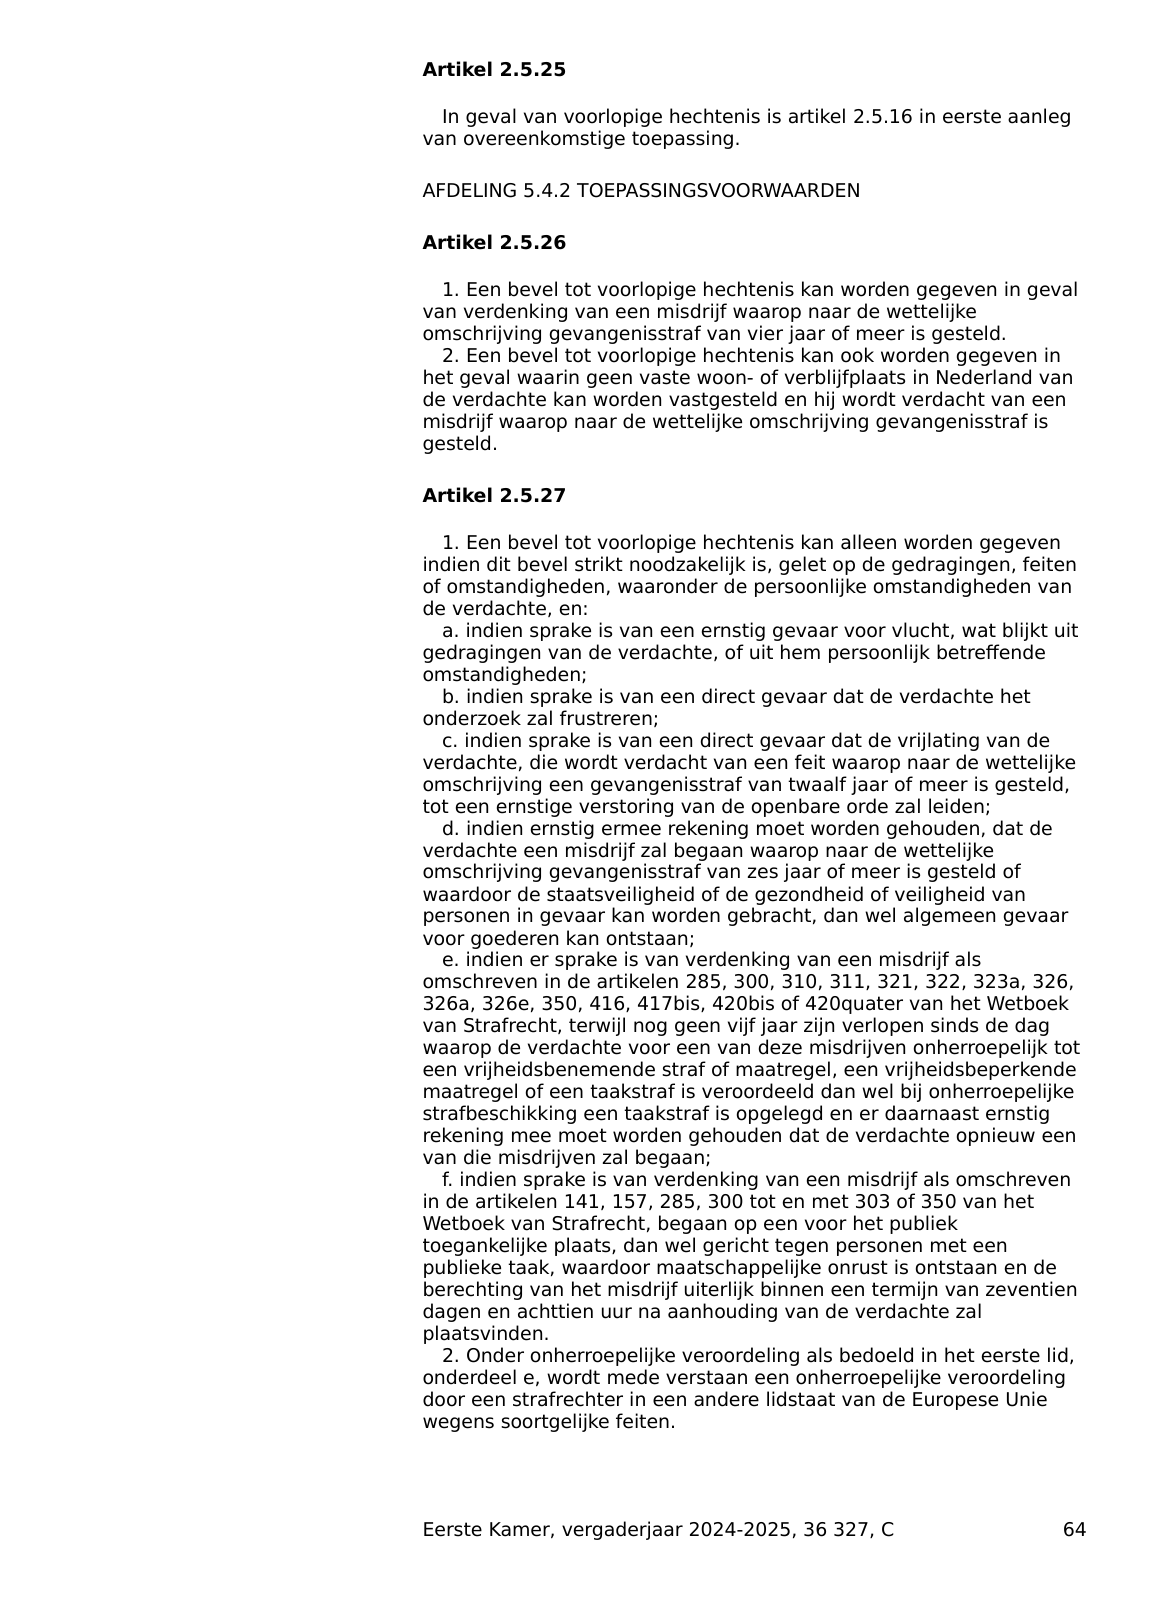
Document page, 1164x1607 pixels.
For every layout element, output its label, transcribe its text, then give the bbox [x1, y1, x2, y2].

text 2. Een bevel tot voorlopige hechtenis kan ook worden gegeven in het geval waarin geen vaste woon- of verblijfplaats in Nederland van de verdachte kan worden vastgesteld en hij wordt verdacht van een misdrijf waarop naar de wettelijke omschrijving gevangenisstraf is gesteld. [422, 345, 1087, 455]
subtitle Artikel 2.5.27 [422, 485, 1087, 507]
text f. indien sprake is van verdenking van een misdrijf als omschreven in de artikelen 141, 157, 285, 300 tot en met 303 of 350 van het Wetboek van Strafrecht, begaan op een voor het publiek toegankelijke plaats, dan wel gericht tegen personen met een publieke taak, waardoor maatschappelijke onrust is ontstaan en de berechting van het misdrijf uiterlijk binnen een termijn van zeventien dagen en achttien uur na aanhouding van de verdachte zal plaatsvinden. [422, 1169, 1087, 1345]
text d. indien ernstig ermee rekening moet worden gehouden, dat de verdachte een misdrijf zal begaan waarop naar de wettelijke omschrijving gevangenisstraf van zes jaar of meer is gesteld of waardoor de staatsveiligheid of de gezondheid of veiligheid van personen in gevaar kan worden gebracht, dan wel algemeen gevaar voor goederen kan ontstaan; [422, 817, 1087, 949]
text 1. Een bevel tot voorlopige hechtenis kan worden gegeven in geval van verdenking van een misdrijf waarop naar de wettelijke omschrijving gevangenisstraf van vier jaar of meer is gesteld. [422, 279, 1087, 345]
subtitle AFDELING 5.4.2 TOEPASSINGSVOORWAARDEN [422, 180, 1087, 202]
text c. indien sprake is van een direct gevaar dat de vrijlating van de verdachte, die wordt verdacht van een feit waarop naar de wettelijke omschrijving een gevangenisstraf van twaalf jaar of meer is gesteld, tot een ernstige verstoring van de openbare orde zal leiden; [422, 729, 1087, 817]
text 1. Een bevel tot voorlopige hechtenis kan alleen worden gegeven indien dit bevel strikt noodzakelijk is, gelet op de gedragingen, feiten of omstandigheden, waaronder de persoonlijke omstandigheden van de verdachte, en: [422, 532, 1087, 620]
subtitle Artikel 2.5.25 [422, 59, 1087, 81]
text 2. Onder onherroepelijke veroordeling als bedoeld in het eerste lid, onderdeel e, wordt mede verstaan een onherroepelijke veroordeling door een strafrechter in een andere lidstaat van de Europese Unie wegens soortgelijke feiten. [422, 1345, 1087, 1433]
text In geval van voorlopige hechtenis is artikel 2.5.16 in eerste aanleg van overeenkomstige toepassing. [422, 106, 1087, 150]
text b. indien sprake is van een direct gevaar dat de verdachte het onderzoek zal frustreren; [422, 686, 1087, 729]
text a. indien sprake is van een ernstig gevaar voor vlucht, wat blijkt uit gedragingen van de verdachte, of uit hem persoonlijk betreffende omstandigheden; [422, 620, 1087, 686]
text e. indien er sprake is van verdenking van een misdrijf als omschreven in de artikelen 285, 300, 310, 311, 321, 322, 323a, 326, 326a, 326e, 350, 416, 417bis, 420bis of 420quater van het Wetboek van Strafrecht, terwijl nog geen vijf jaar zijn verlopen sinds de dag waarop de verdachte voor een van deze misdrijven onherroepelijk tot een vrijheidsbenemende straf of maatregel, een vrijheidsbeperkende maatregel of een taakstraf is veroordeeld dan wel bij onherroepelijke strafbeschikking een taakstraf is opgelegd en er daarnaast ernstig rekening mee moet worden gehouden dat de verdachte opnieuw een van die misdrijven zal begaan; [422, 949, 1087, 1169]
subtitle Artikel 2.5.26 [422, 232, 1087, 254]
